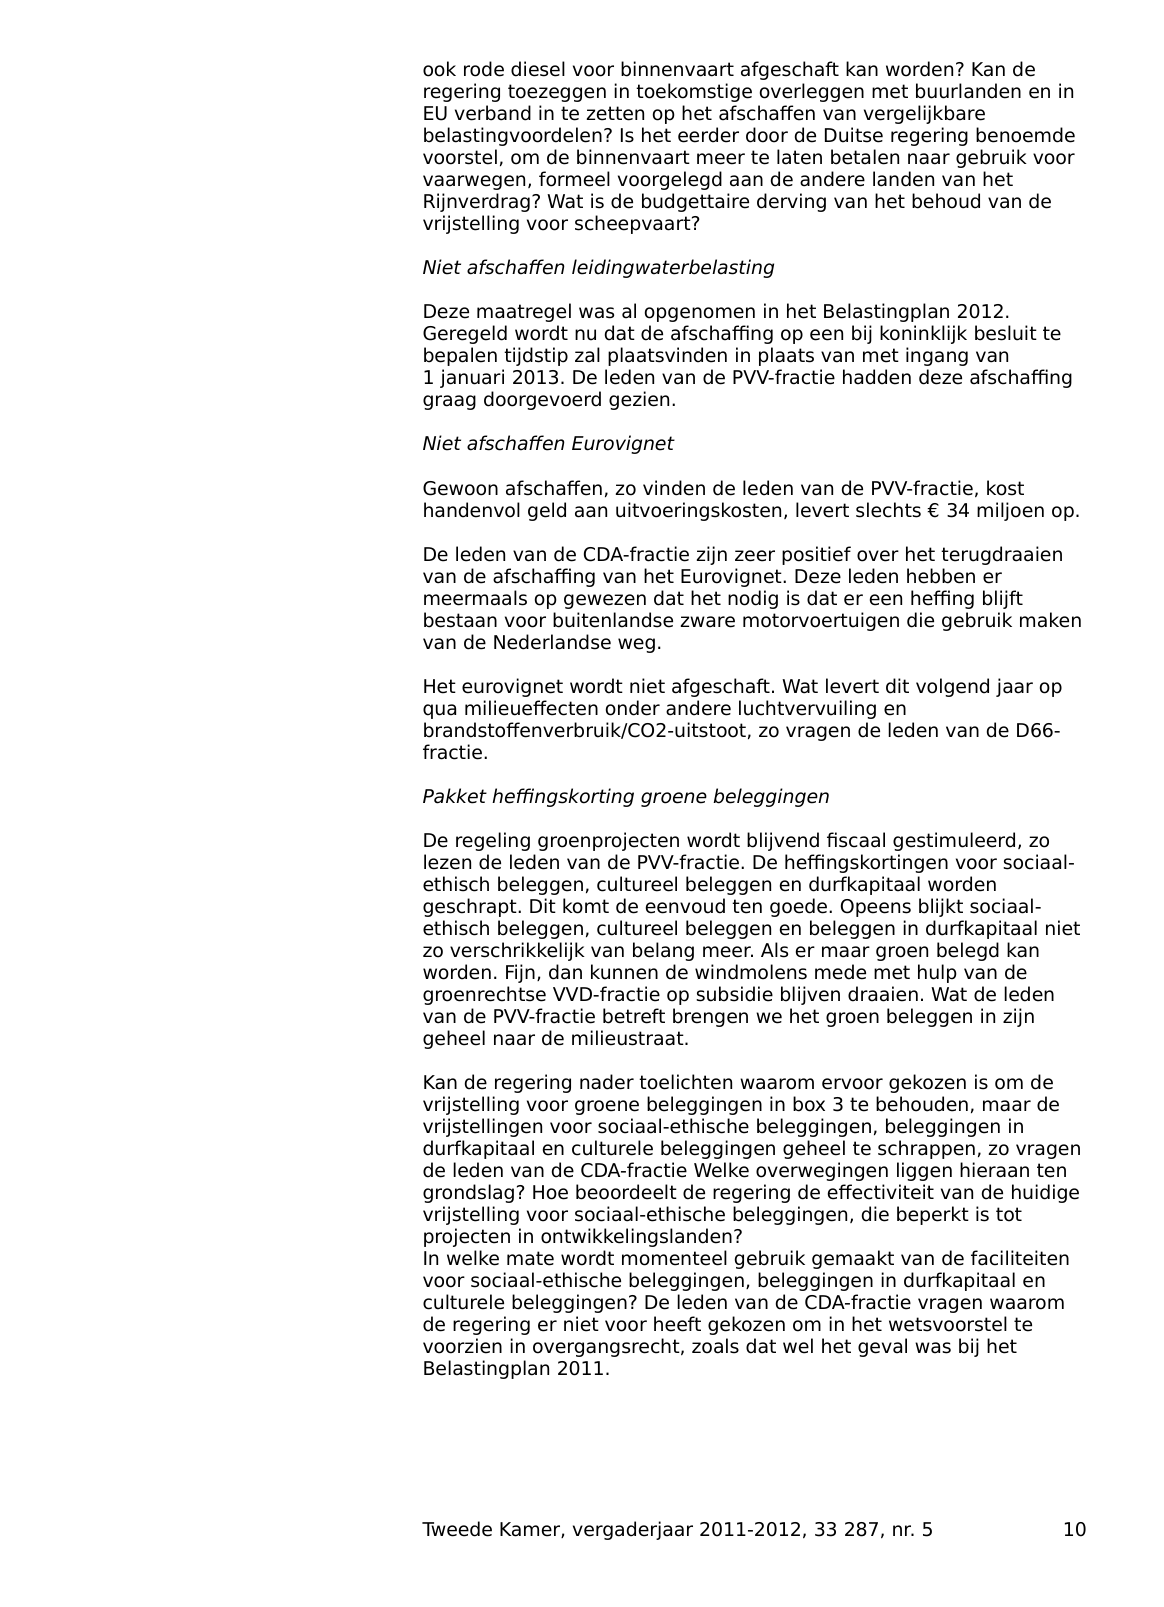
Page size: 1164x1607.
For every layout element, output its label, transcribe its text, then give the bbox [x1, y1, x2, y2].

subtitle Pakket heffingskorting groene beleggingen [422, 786, 1087, 808]
subtitle Niet afschaffen leidingwaterbelasting [422, 257, 1087, 279]
text In welke mate wordt momenteel gebruik gemaakt van de faciliteiten voor sociaal-ethische beleggingen, beleggingen in durfkapitaal en culturele beleggingen? De leden van de CDA-fractie vragen waarom de regering er niet voor heeft gekozen om in het wetsvoorstel te voorzien in overgangsrecht, zoals dat wel het geval was bij het Belastingplan 2011. [422, 1248, 1087, 1380]
text De leden van de CDA-fractie zijn zeer positief over het terugdraaien van de afschaffing van het Eurovignet. Deze leden hebben er meermaals op gewezen dat het nodig is dat er een heffing blijft bestaan voor buitenlandse zware motorvoertuigen die gebruik maken van de Nederlandse weg. [422, 544, 1087, 653]
text De regeling groenprojecten wordt blijvend fiscaal gestimuleerd, zo lezen de leden van de PVV-fractie. De heffingskortingen voor sociaal-ethisch beleggen, cultureel beleggen en durfkapitaal worden geschrapt. Dit komt de eenvoud ten goede. Opeens blijkt sociaal-ethisch beleggen, cultureel beleggen en beleggen in durfkapitaal niet zo verschrikkelijk van belang meer. Als er maar groen belegd kan worden. Fijn, dan kunnen de windmolens mede met hulp van de groenrechtse VVD-fractie op subsidie blijven draaien. Wat de leden van de PVV-fractie betreft brengen we het groen beleggen in zijn geheel naar de milieustraat. [422, 830, 1087, 1050]
subtitle Niet afschaffen Eurovignet [422, 433, 1087, 455]
text Kan de regering nader toelichten waarom ervoor gekozen is om de vrijstelling voor groene beleggingen in box 3 te behouden, maar de vrijstellingen voor sociaal-ethische beleggingen, beleggingen in durfkapitaal en culturele beleggingen geheel te schrappen, zo vragen de leden van de CDA-fractie Welke overwegingen liggen hieraan ten grondslag? Hoe beoordeelt de regering de effectiviteit van de huidige vrijstelling voor sociaal-ethische beleggingen, die beperkt is tot projecten in ontwikkelingslanden? [422, 1072, 1087, 1248]
text Gewoon afschaffen, zo vinden de leden van de PVV-fractie, kost handenvol geld aan uitvoeringskosten, levert slechts € 34 miljoen op. [422, 477, 1087, 521]
text ook rode diesel voor binnenvaart afgeschaft kan worden? Kan de regering toezeggen in toekomstige overleggen met buurlanden en in EU verband in te zetten op het afschaffen van vergelijkbare belastingvoordelen? Is het eerder door de Duitse regering benoemde voorstel, om de binnenvaart meer te laten betalen naar gebruik voor vaarwegen, formeel voorgelegd aan de andere landen van het Rijnverdrag? Wat is de budgettaire derving van het behoud van de vrijstelling voor scheepvaart? [422, 59, 1087, 235]
text Het eurovignet wordt niet afgeschaft. Wat levert dit volgend jaar op qua milieueffecten onder andere luchtvervuiling en brandstoffenverbruik/CO2-uitstoot, zo vragen de leden van de D66-fractie. [422, 676, 1087, 764]
text Deze maatregel was al opgenomen in het Belastingplan 2012. Geregeld wordt nu dat de afschaffing op een bij koninklijk besluit te bepalen tijdstip zal plaatsvinden in plaats van met ingang van 1 januari 2013. De leden van de PVV-fractie hadden deze afschaffing graag doorgevoerd gezien. [422, 301, 1087, 411]
